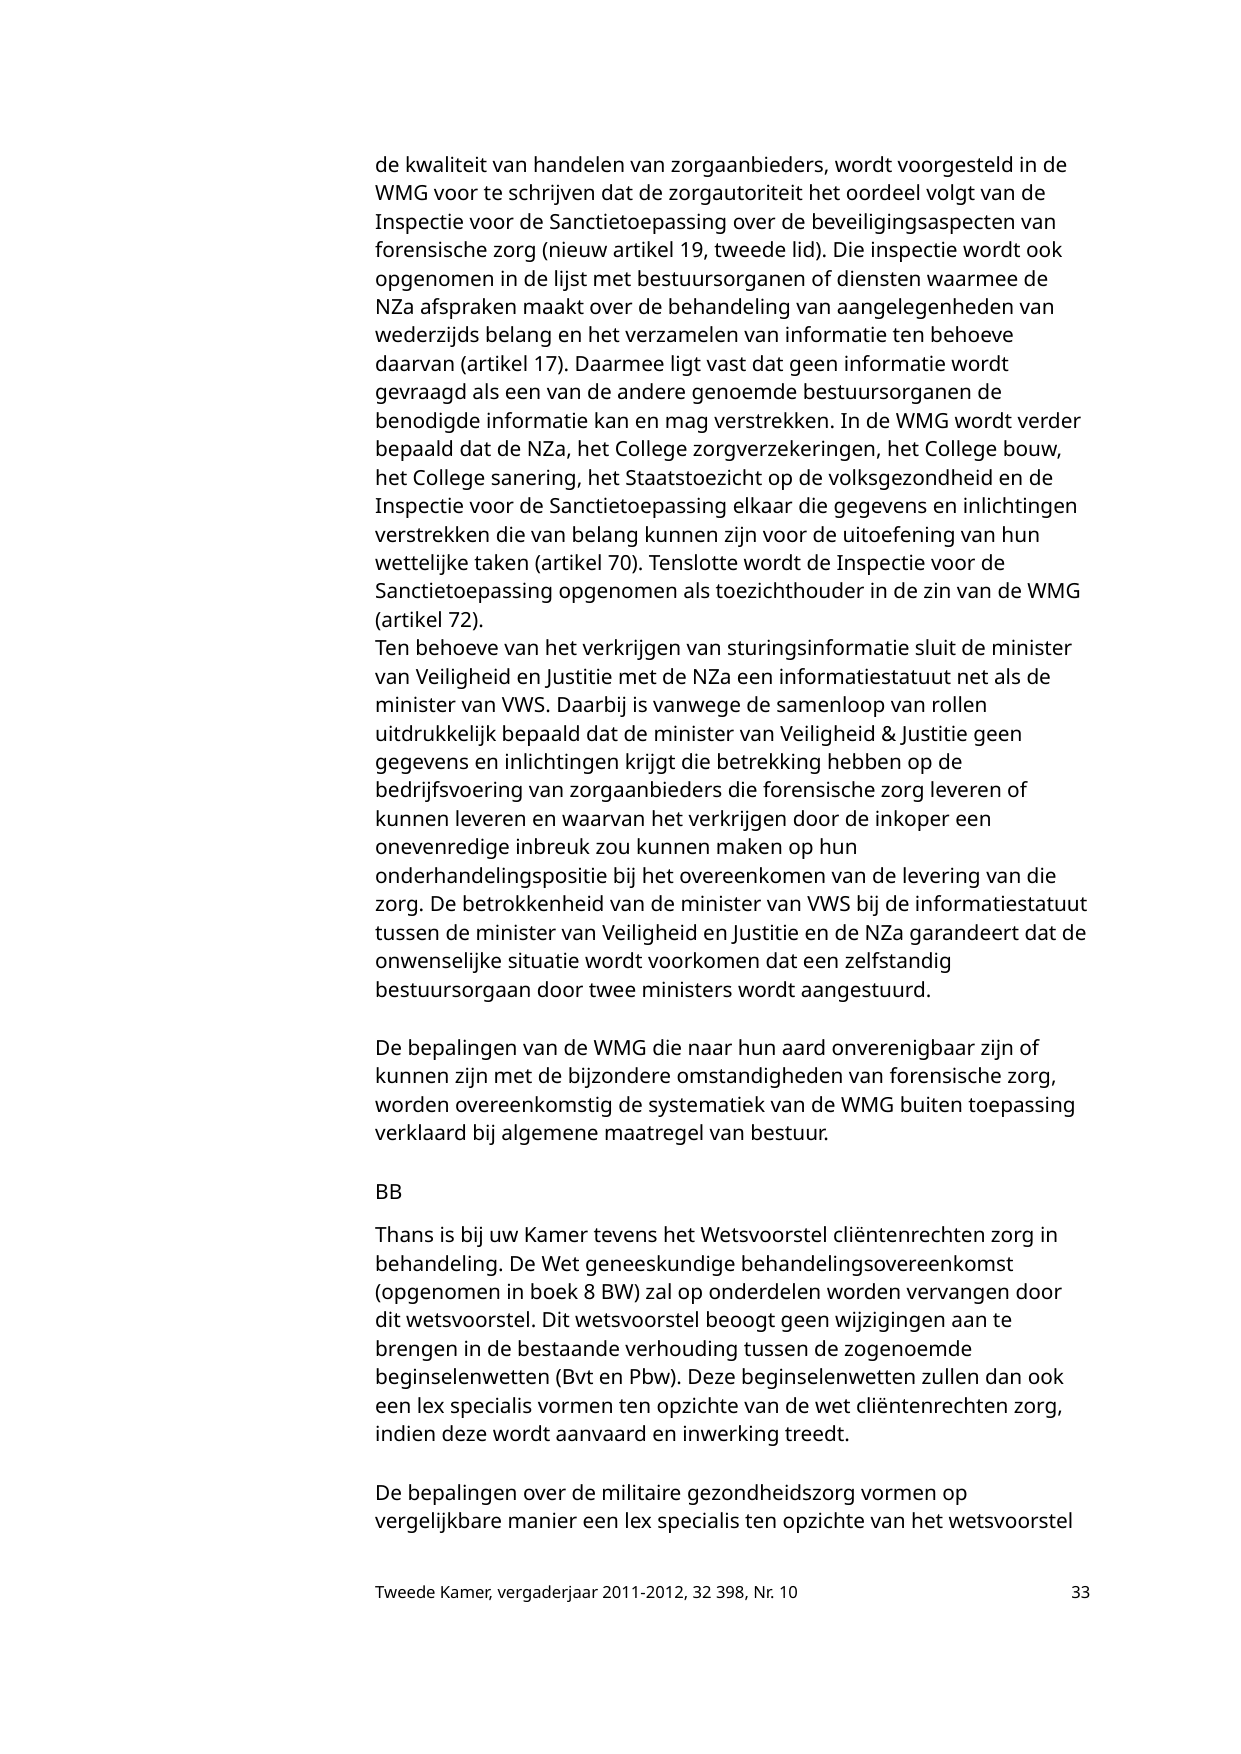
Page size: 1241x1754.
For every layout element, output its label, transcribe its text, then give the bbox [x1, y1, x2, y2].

text De bepalingen van de WMG die naar hun aard onverenigbaar zijn of kunnen zijn met de bijzondere omstandigheden van forensische zorg, worden overeenkomstig de systematiek van de WMG buiten toepassing verklaard bij algemene maatregel van bestuur. [375, 1033, 1090, 1147]
text Thans is bij uw Kamer tevens het Wetsvoorstel cliëntenrechten zorg in behandeling. De Wet geneeskundige behandelingsovereenkomst (opgenomen in boek 8 BW) zal op onderdelen worden vervangen door dit wetsvoorstel. Dit wetsvoorstel beoogt geen wijzigingen aan te brengen in de bestaande verhouding tussen de zogenoemde beginselenwetten (Bvt en Pbw). Deze beginselenwetten zullen dan ook een lex specialis vormen ten opzichte van de wet cliëntenrechten zorg, indien deze wordt aanvaard en inwerking treedt. [375, 1220, 1090, 1448]
text De bepalingen over de militaire gezondheidszorg vormen op vergelijkbare manier een lex specialis ten opzichte van het wetsvoorstel [375, 1478, 1090, 1535]
text Ten behoeve van het verkrijgen van sturingsinformatie sluit de minister van Veiligheid en Justitie met de NZa een informatiestatuut net als de minister van VWS. Daarbij is vanwege de samenloop van rollen uitdrukkelijk bepaald dat de minister van Veiligheid & Justitie geen gegevens en inlichtingen krijgt die betrekking hebben op de bedrijfsvoering van zorgaanbieders die forensische zorg leveren of kunnen leveren en waarvan het verkrijgen door de inkoper een onevenredige inbreuk zou kunnen maken op hun onderhandelingspositie bij het overeenkomen van de levering van die zorg. De betrokkenheid van de minister van VWS bij de informatiestatuut tussen de minister van Veiligheid en Justitie en de NZa garandeert dat de onwenselijke situatie wordt voorkomen dat een zelfstandig bestuursorgaan door twee ministers wordt aangestuurd. [375, 633, 1090, 1003]
text BB [375, 1177, 1090, 1205]
text de kwaliteit van handelen van zorgaanbieders, wordt voorgesteld in de WMG voor te schrijven dat de zorgautoriteit het oordeel volgt van de Inspectie voor de Sanctietoepassing over de beveiligingsaspecten van forensische zorg (nieuw artikel 19, tweede lid). Die inspectie wordt ook opgenomen in de lijst met bestuursorganen of diensten waarmee de NZa afspraken maakt over de behandeling van aangelegenheden van wederzijds belang en het verzamelen van informatie ten behoeve daarvan (artikel 17). Daarmee ligt vast dat geen informatie wordt gevraagd als een van de andere genoemde bestuursorganen de benodigde informatie kan en mag verstrekken. In de WMG wordt verder bepaald dat de NZa, het College zorgverzekeringen, het College bouw, het College sanering, het Staatstoezicht op de volksgezondheid en de Inspectie voor de Sanctietoepassing elkaar die gegevens en inlichtingen verstrekken die van belang kunnen zijn voor de uitoefening van hun wettelijke taken (artikel 70). Tenslotte wordt de Inspectie voor de Sanctietoepassing opgenomen als toezichthouder in de zin van de WMG (artikel 72). [375, 150, 1090, 633]
